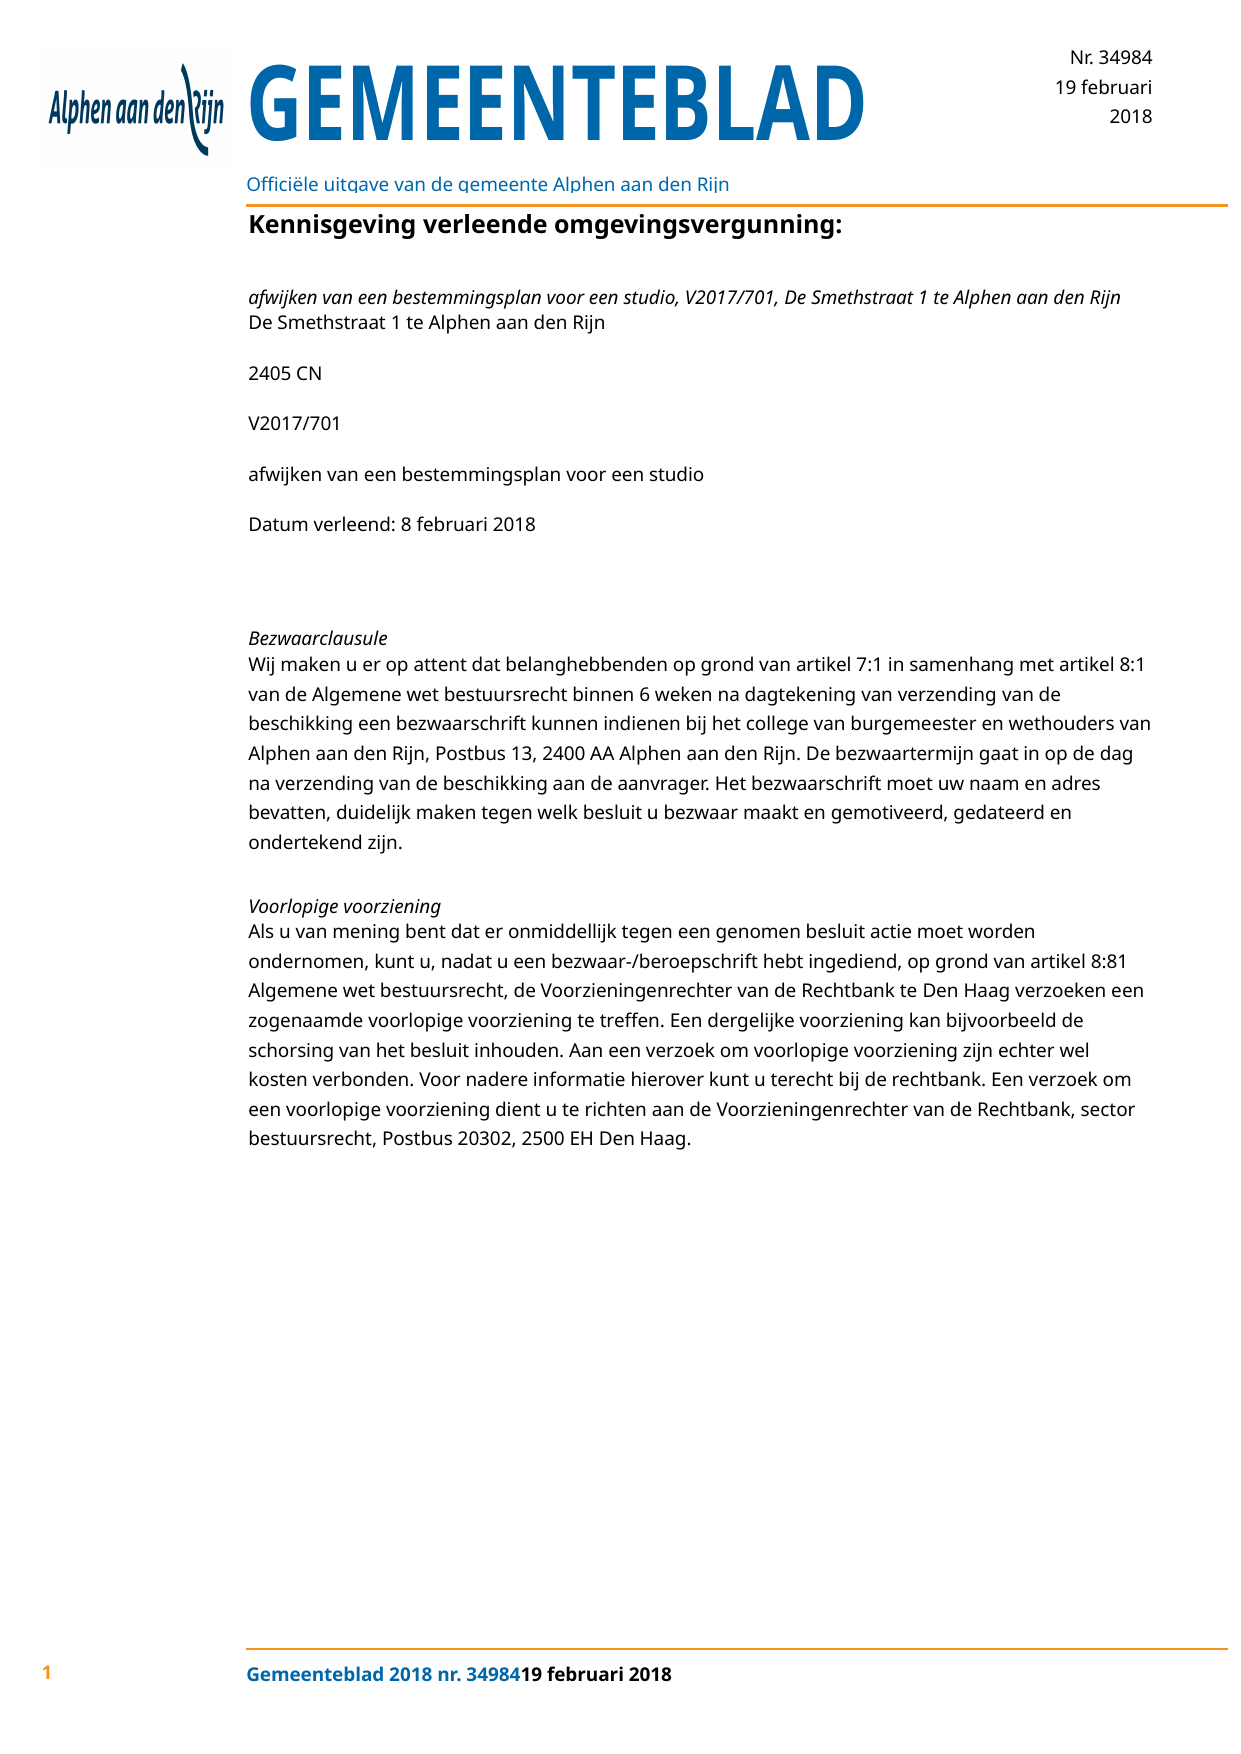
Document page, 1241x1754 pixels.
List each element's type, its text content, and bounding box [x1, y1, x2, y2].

text afwijken van een bestemmingsplan voor een studio, V2017/701, De Smethstraat 1 te Alphen aan den Rijn [248, 284, 1152, 309]
text Als u van mening bent dat er onmiddellijk tegen een genomen besluit actie moet worden ondernomen, kunt u, nadat u een bezwaar-/beroepschrift hebt ingediend, op grond van artikel 8:81 Algemene wet bestuursrecht, de Voorzieningenrechter van de Rechtbank te Den Haag verzoeken een zogenaamde voorlopige voorziening te treffen. Een dergelijke voorziening kan bijvoorbeeld de schorsing van het besluit inhouden. Aan een verzoek om voorlopige voorziening zijn echter wel kosten verbonden. Voor nadere informatie hierover kunt u terecht bij de rechtbank. Een verzoek om een voorlopige voorziening dient u te richten aan de Voorzieningenrechter van de Rechtbank, sector bestuursrecht, Postbus 20302, 2500 EH Den Haag. [248, 918, 1152, 1151]
text Wij maken u er op attent dat belanghebbenden op grond van artikel 7:1 in samenhang met artikel 8:1 van de Algemene wet bestuursrecht binnen 6 weken na dagtekening van verzending van de beschikking een bezwaarschrift kunnen indienen bij het college van burgemeester en wethouders van Alphen aan den Rijn, Postbus 13, 2400 AA Alphen aan den Rijn. De bezwaartermijn gaat in op de dag na verzending van de beschikking aan de aanvrager. Het bezwaarschrift moet uw naam en adres bevatten, duidelijk maken tegen welk besluit u bezwaar maakt en gemotiveerd, gedateerd en ondertekend zijn. [248, 651, 1152, 854]
text De Smethstraat 1 te Alphen aan den Rijn [248, 309, 1152, 335]
text Kennisgeving verleende omgevingsvergunning: [248, 207, 1152, 241]
text afwijken van een bestemmingsplan voor een studio [248, 461, 1152, 487]
picture [41, 47, 231, 172]
text Bezwaarclausule [248, 626, 1152, 651]
text Voorlopige voorziening [248, 893, 1152, 918]
text 2405 CN [248, 360, 1152, 386]
text Datum verleend: 8 februari 2018 [248, 511, 1152, 537]
text V2017/701 [248, 410, 1152, 436]
